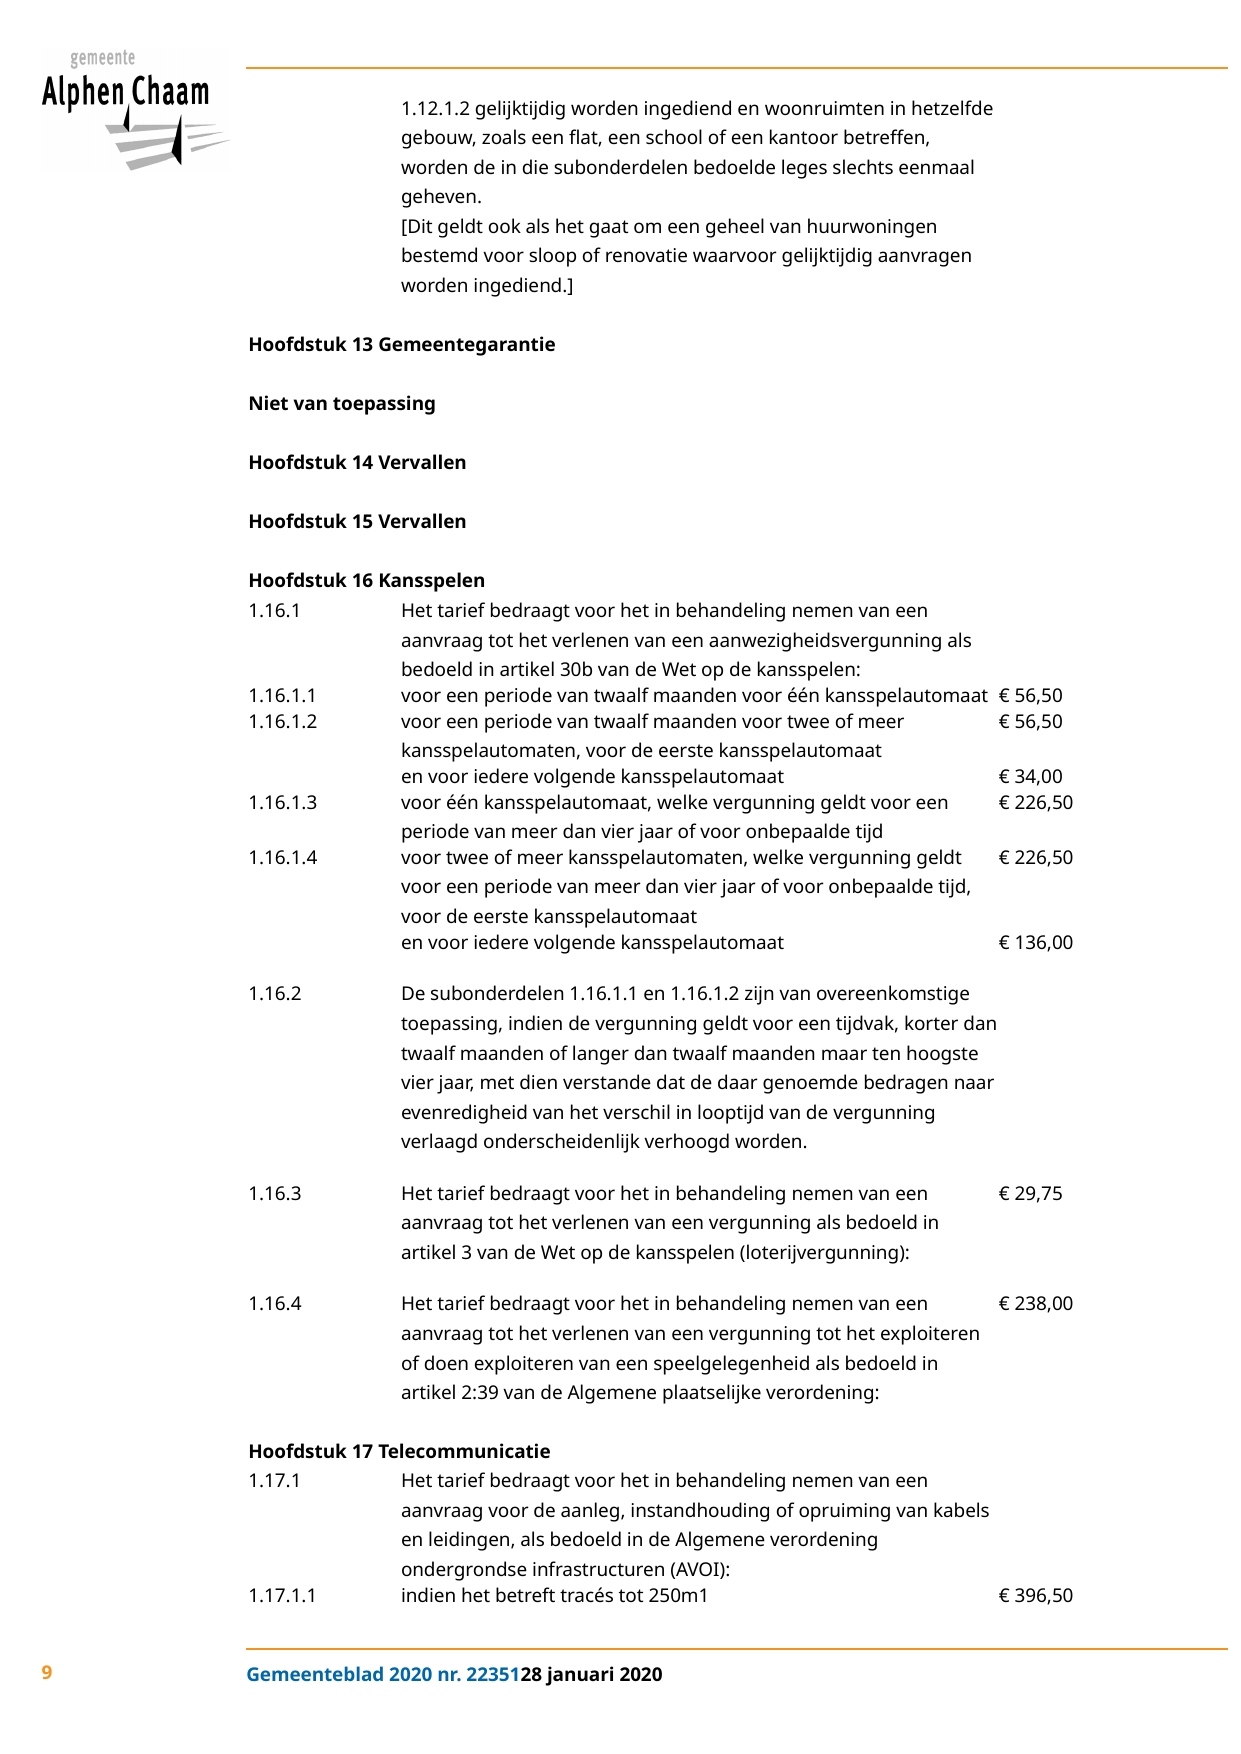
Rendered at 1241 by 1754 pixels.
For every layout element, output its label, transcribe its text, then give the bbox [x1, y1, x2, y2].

table_cell [248, 763, 401, 789]
table_cell 1.16.1.3 [248, 789, 401, 844]
table_cell voor een periode van twaalf maanden voor één kansspelautomaat [401, 682, 999, 708]
picture [41, 47, 231, 172]
text Hoofdstuk 14 Vervallen [248, 449, 1152, 475]
table_cell voor twee of meer kansspelautomaten, welke vergunning geldt voor een periode van meer dan vier jaar of voor onbepaalde tijd, voor de eerste kansspelautomaat [401, 844, 999, 929]
table_header Het tarief bedraagt voor het in behandeling nemen van een aanvraag voor de aanleg, instandhouding of opruiming van kabels en leidingen, als bedoeld in de Algemene verordening ondergrondse infrastructuren (AVOI): [401, 1468, 999, 1582]
table_cell 1.16.3 [248, 1180, 401, 1265]
table_cell en voor iedere volgende kansspelautomaat [401, 763, 999, 789]
table_cell [999, 1154, 1152, 1180]
table_cell € 396,50 [999, 1582, 1152, 1608]
table_cell [401, 1154, 999, 1180]
table_cell [248, 929, 401, 955]
table_cell 1.12.1.2 gelijktijdig worden ingediend en woonruimten in hetzelfde gebouw, zoals een flat, een school of een kantoor betreffen, worden de in die subonderdelen bedoelde leges slechts eenmaal geheven. [Dit geldt ook als het gaat om een geheel van huurwoningen bestemd voor sloop of renovatie waarvoor gelijktijdig aanvragen worden ingediend.] [401, 95, 999, 298]
table_cell [999, 955, 1152, 981]
table_header 1.17.1 [248, 1468, 401, 1582]
table_cell [248, 95, 401, 298]
table_cell 1.16.4 [248, 1291, 401, 1405]
table_cell voor één kansspelautomaat, welke vergunning geldt voor een periode van meer dan vier jaar of voor onbepaalde tijd [401, 789, 999, 844]
table_cell Het tarief bedraagt voor het in behandeling nemen van een aanvraag tot het verlenen van een vergunning tot het exploiteren of doen exploiteren van een speelgelegenheid als bedoeld in artikel 2:39 van de Algemene plaatselijke verordening: [401, 1291, 999, 1405]
table_cell [999, 1265, 1152, 1291]
text Hoofdstuk 17 Telecommunicatie [248, 1438, 1152, 1463]
table_header [999, 597, 1152, 682]
table_cell [248, 1154, 401, 1180]
table_cell € 29,75 [999, 1180, 1152, 1265]
table_cell 1.16.1.1 [248, 682, 401, 708]
table_cell € 226,50 [999, 844, 1152, 929]
table_cell [401, 1265, 999, 1291]
table_header 1.16.1 [248, 597, 401, 682]
table_cell Het tarief bedraagt voor het in behandeling nemen van een aanvraag tot het verlenen van een vergunning als bedoeld in artikel 3 van de Wet op de kansspelen (loterijvergunning): [401, 1180, 999, 1265]
text Hoofdstuk 15 Vervallen [248, 508, 1152, 534]
table_cell 1.16.2 [248, 981, 401, 1154]
table_cell € 56,50 [999, 708, 1152, 763]
table_header [999, 1468, 1152, 1582]
table_cell [248, 1265, 401, 1291]
table_cell 1.16.1.2 [248, 708, 401, 763]
table_cell en voor iedere volgende kansspelautomaat [401, 929, 999, 955]
table_cell € 34,00 [999, 763, 1152, 789]
table_cell € 56,50 [999, 682, 1152, 708]
table_cell indien het betreft tracés tot 250m1 [401, 1582, 999, 1608]
table_cell De subonderdelen 1.16.1.1 en 1.16.1.2 zijn van overeenkomstige toepassing, indien de vergunning geldt voor een tijdvak, korter dan twaalf maanden of langer dan twaalf maanden maar ten hoogste vier jaar, met dien verstande dat de daar genoemde bedragen naar evenredigheid van het verschil in looptijd van de vergunning verlaagd onderscheidenlijk verhoogd worden. [401, 981, 999, 1154]
table_cell € 136,00 [999, 929, 1152, 955]
table_cell [248, 955, 401, 981]
table_cell € 226,50 [999, 789, 1152, 844]
text Hoofdstuk 13 Gemeentegarantie [248, 331, 1152, 357]
table_cell [401, 955, 999, 981]
text Niet van toepassing [248, 390, 1152, 416]
table_header Het tarief bedraagt voor het in behandeling nemen van een aanvraag tot het verlenen van een aanwezigheidsvergunning als bedoeld in artikel 30b van de Wet op de kansspelen: [401, 597, 999, 682]
table_cell € 238,00 [999, 1291, 1152, 1405]
table_cell 1.16.1.4 [248, 844, 401, 929]
text Hoofdstuk 16 Kansspelen [248, 567, 1152, 593]
table_cell [999, 981, 1152, 1154]
table_cell [999, 95, 1152, 298]
table_cell 1.17.1.1 [248, 1582, 401, 1608]
table_cell voor een periode van twaalf maanden voor twee of meer kansspelautomaten, voor de eerste kansspelautomaat [401, 708, 999, 763]
